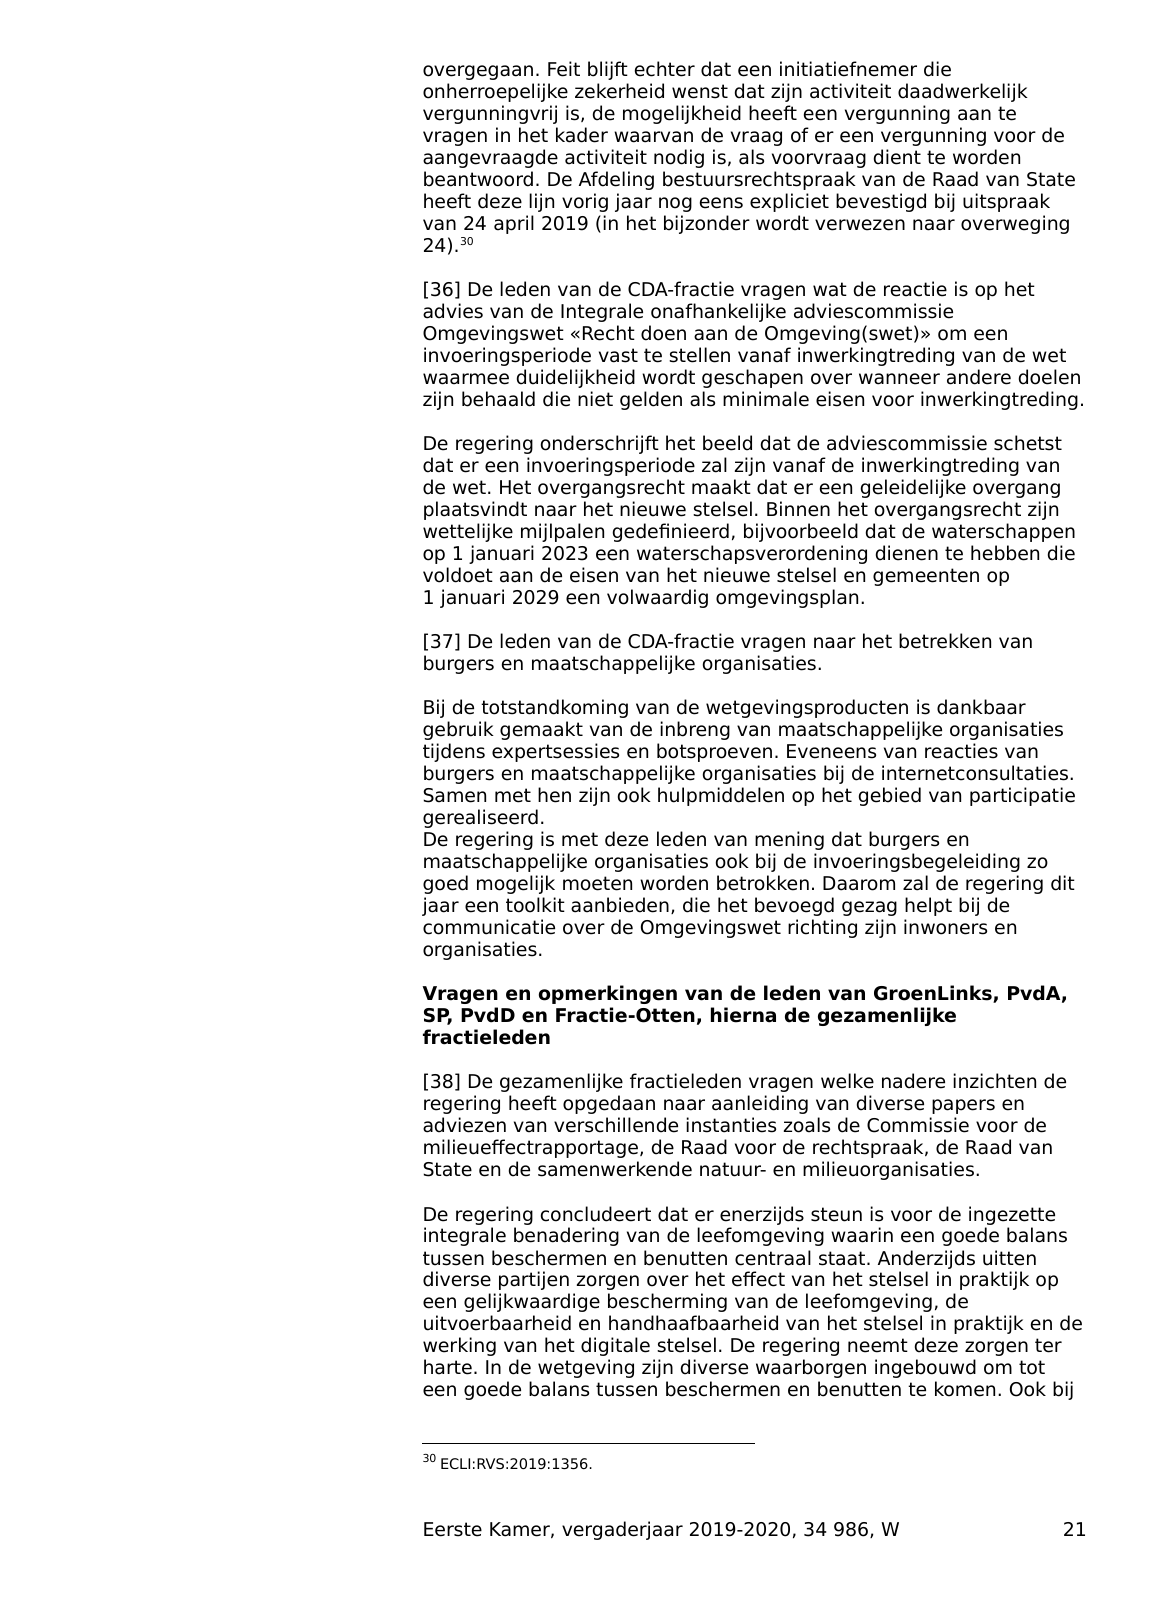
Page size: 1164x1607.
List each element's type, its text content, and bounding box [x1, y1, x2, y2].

text ECLI:RVS:2019:1356. [422, 1452, 1087, 1474]
text De regering is met deze leden van mening dat burgers en maatschappelijke organisaties ook bij de invoeringsbegeleiding zo goed mogelijk moeten worden betrokken. Daarom zal de regering dit jaar een toolkit aanbieden, die het bevoegd gezag helpt bij de communicatie over de Omgevingswet richting zijn inwoners en organisaties. [422, 829, 1087, 961]
text [38] De gezamenlijke fractieleden vragen welke nadere inzichten de regering heeft opgedaan naar aanleiding van diverse papers en adviezen van verschillende instanties zoals de Commissie voor de milieueffectrapportage, de Raad voor de rechtspraak, de Raad van State en de samenwerkende natuur- en milieuorganisaties. [422, 1071, 1087, 1181]
text De regering concludeert dat er enerzijds steun is voor de ingezette integrale benadering van de leefomgeving waarin een goede balans tussen beschermen en benutten centraal staat. Anderzijds uitten diverse partijen zorgen over het effect van het stelsel in praktijk op een gelijkwaardige bescherming van de leefomgeving, de uitvoerbaarheid en handhaafbaarheid van het stelsel in praktijk en de werking van het digitale stelsel. De regering neemt deze zorgen ter harte. In de wetgeving zijn diverse waarborgen ingebouwd om tot een goede balans tussen beschermen en benutten te komen. Ook bij [422, 1203, 1087, 1401]
text Bij de totstandkoming van de wetgevingsproducten is dankbaar gebruik gemaakt van de inbreng van maatschappelijke organisaties tijdens expertsessies en botsproeven. Eveneens van reacties van burgers en maatschappelijke organisaties bij de internetconsultaties. Samen met hen zijn ook hulpmiddelen op het gebied van participatie gerealiseerd. [422, 697, 1087, 829]
text [37] De leden van de CDA-fractie vragen naar het betrekken van burgers en maatschappelijke organisaties. [422, 631, 1087, 675]
text De regering onderschrijft het beeld dat de adviescommissie schetst dat er een invoeringsperiode zal zijn vanaf de inwerkingtreding van de wet. Het overgangsrecht maakt dat er een geleidelijke overgang plaatsvindt naar het nieuwe stelsel. Binnen het overgangsrecht zijn wettelijke mijlpalen gedefinieerd, bijvoorbeeld dat de waterschappen op 1 januari 2023 een waterschapsverordening dienen te hebben die voldoet aan de eisen van het nieuwe stelsel en gemeenten op 1 januari 2029 een volwaardig omgevingsplan. [422, 433, 1087, 609]
text [36] De leden van de CDA-fractie vragen wat de reactie is op het advies van de Integrale onafhankelijke adviescommissie Omgevingswet «Recht doen aan de Omgeving(swet)» om een invoeringsperiode vast te stellen vanaf inwerkingtreding van de wet waarmee duidelijkheid wordt geschapen over wanneer andere doelen zijn behaald die niet gelden als minimale eisen voor inwerkingtreding. [422, 279, 1087, 411]
text overgegaan. Feit blijft echter dat een initiatiefnemer die onherroepelijke zekerheid wenst dat zijn activiteit daadwerkelijk vergunningvrij is, de mogelijkheid heeft een vergunning aan te vragen in het kader waarvan de vraag of er een vergunning voor de aangevraagde activiteit nodig is, als voorvraag dient te worden beantwoord. De Afdeling bestuursrechtspraak van de Raad van State heeft deze lijn vorig jaar nog eens expliciet bevestigd bij uitspraak van 24 april 2019 (in het bijzonder wordt verwezen naar overweging 24). [422, 59, 1087, 257]
subtitle Vragen en opmerkingen van de leden van GroenLinks, PvdA, SP, PvdD en Fractie-Otten, hierna de gezamenlijke fractieleden [422, 983, 1087, 1049]
